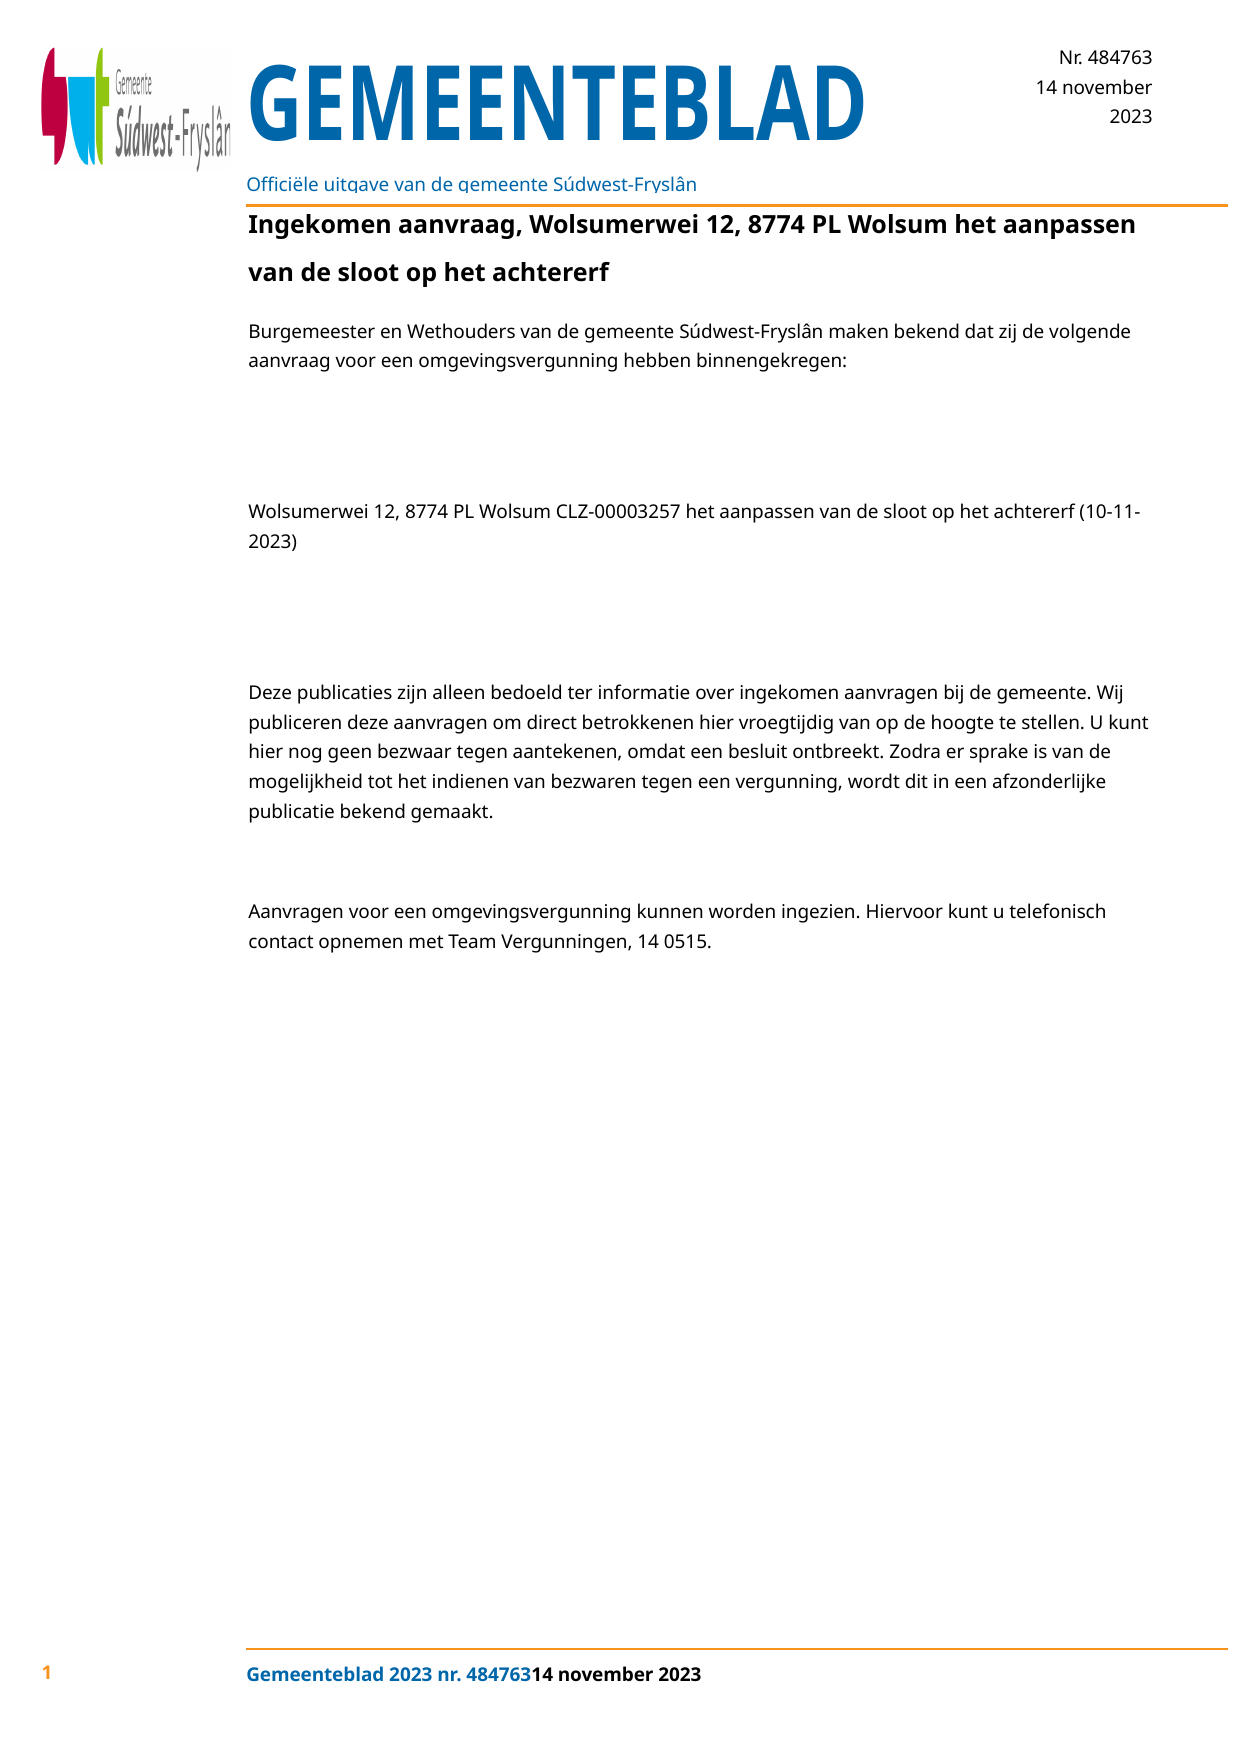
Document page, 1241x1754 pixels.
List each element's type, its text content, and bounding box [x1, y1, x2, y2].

text Wolsumerwei 12, 8774 PL Wolsum CLZ-00003257 het aanpassen van de sloot op het achtererf (10-11-2023) [248, 499, 1152, 554]
text Ingekomen aanvraag, Wolsumerwei 12, 8774 PL Wolsum het aanpassen van de sloot op het achtererf [248, 207, 1152, 288]
picture [41, 47, 231, 172]
text Deze publicaties zijn alleen bedoeld ter informatie over ingekomen aanvragen bij de gemeente. Wij publiceren deze aanvragen om direct betrokkenen hier vroegtijdig van op de hoogte te stellen. U kunt hier nog geen bezwaar tegen aantekenen, omdat een besluit ontbreekt. Zodra er sprake is van de mogelijkheid tot het indienen van bezwaren tegen een vergunning, wordt dit in een afzonderlijke publicatie bekend gemaakt. [248, 679, 1152, 824]
text Aanvragen voor een omgevingsvergunning kunnen worden ingezien. Hiervoor kunt u telefonisch contact opnemen met Team Vergunningen, 14 0515. [248, 899, 1152, 954]
text Burgemeester en Wethouders van de gemeente Súdwest-Fryslân maken bekend dat zij de volgende aanvraag voor een omgevingsvergunning hebben binnengekregen: [248, 318, 1152, 373]
